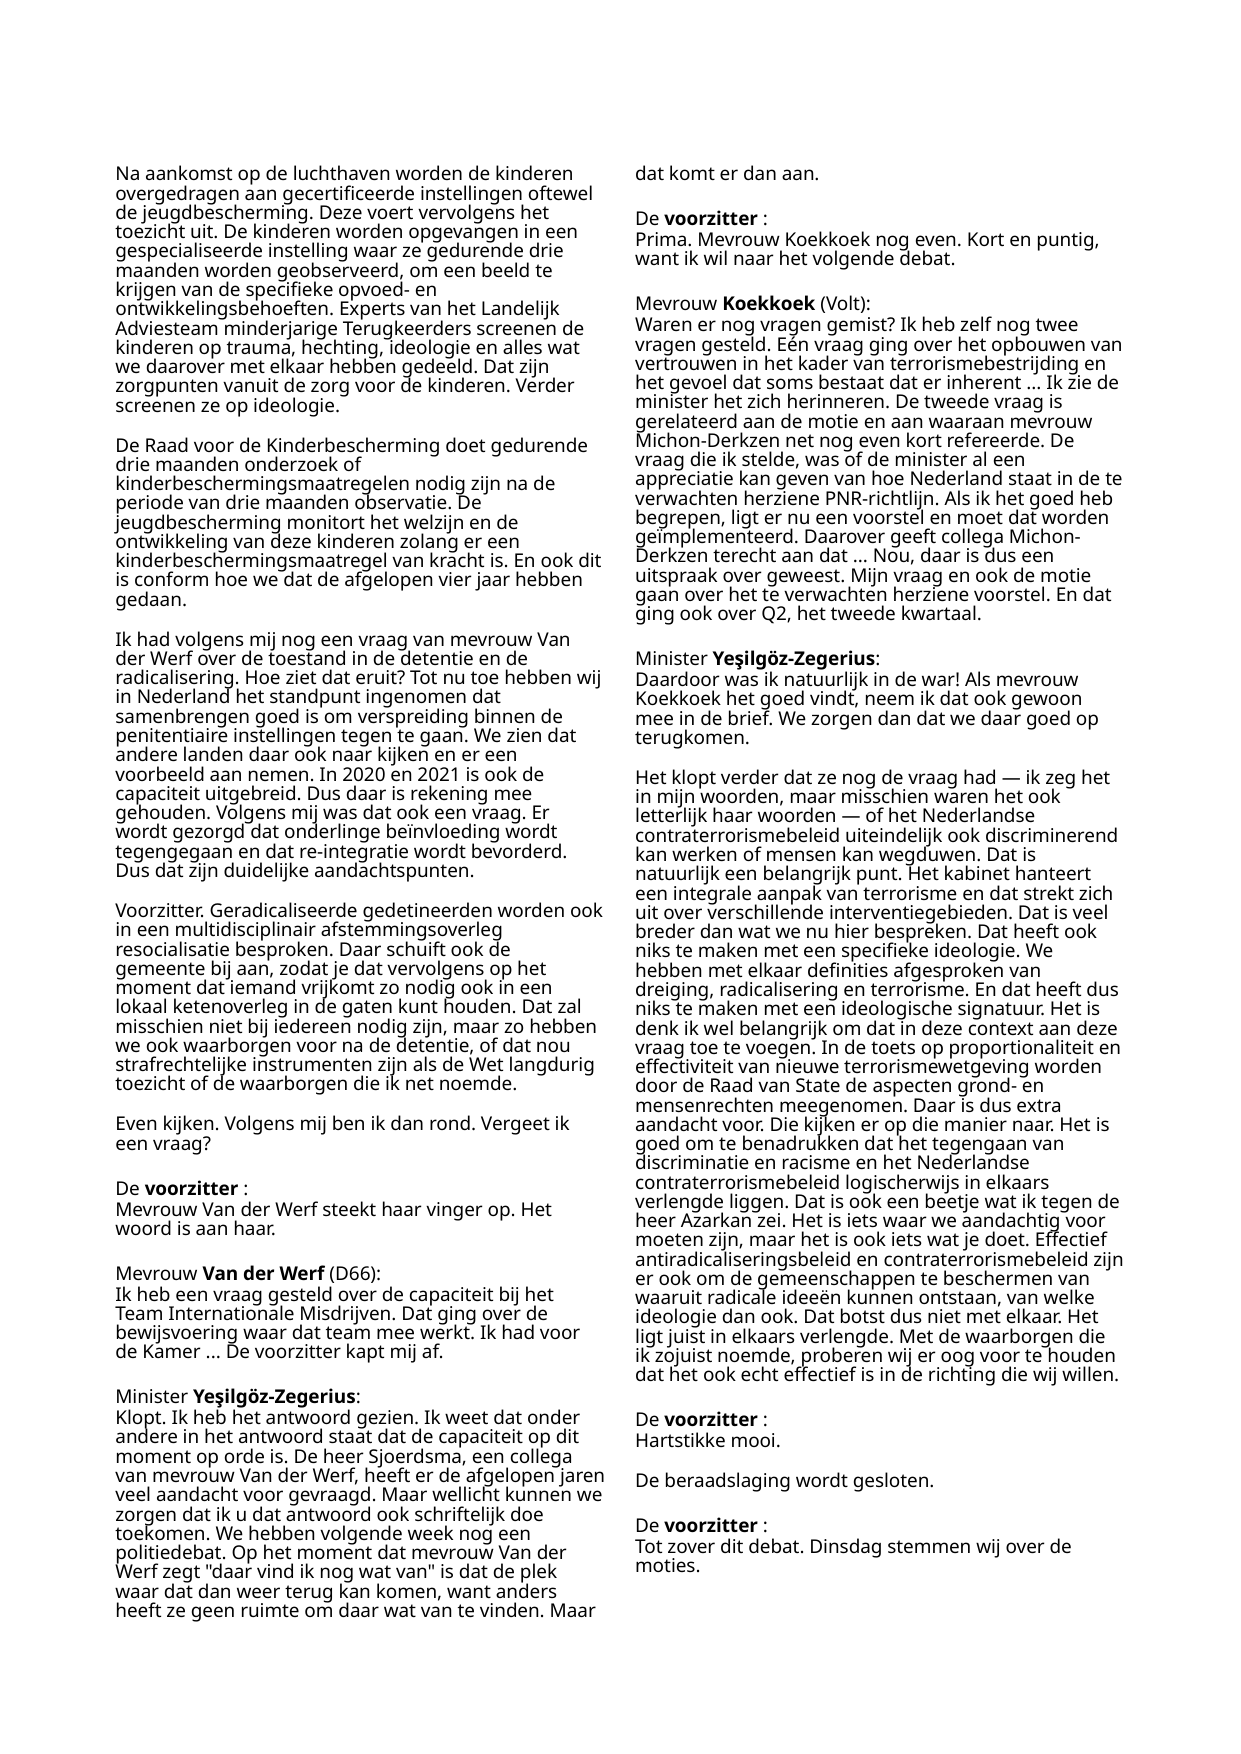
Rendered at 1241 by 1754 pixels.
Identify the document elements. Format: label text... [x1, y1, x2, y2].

text De voorzitter : [115, 1175, 605, 1201]
text De Raad voor de Kinderbescherming doet gedurende drie maanden onderzoek of kinderbeschermingsmaatregelen nodig zijn na de periode van drie maanden observatie. De jeugdbescherming monitort het welzijn en de ontwikkeling van deze kinderen zolang er een kinderbeschermingsmaatregel van kracht is. En ook dit is conform hoe we dat de afgelopen vier jaar hebben gedaan. [115, 437, 605, 610]
text De beraadslaging wordt gesloten. [635, 1472, 1125, 1492]
text Mevrouw Van der Werf (D66): [115, 1260, 605, 1286]
text Voorzitter. Geradicaliseerde gedetineerden worden ook in een multidisciplinair afstemmingsoverleg resocialisatie besproken. Daar schuift ook de gemeente bij aan, zodat je dat vervolgens op het moment dat iemand vrijkomt zo nodig ook in een lokaal ketenoverleg in de gaten kunt houden. Dat zal misschien niet bij iedereen nodig zijn, maar zo hebben we ook waarborgen voor na de detentie, of dat nou strafrechtelijke instrumenten zijn als de Wet langdurig toezicht of de waarborgen die ik net noemde. [115, 902, 605, 1095]
text Minister Yeşilgöz-Zegerius: [635, 645, 1125, 671]
text Waren er nog vragen gemist? Ik heb zelf nog twee vragen gesteld. Eén vraag ging over het opbouwen van vertrouwen in het kader van terrorismebestrijding en het gevoel dat soms bestaat dat er inherent ... Ik zie de minister het zich herinneren. De tweede vraag is gerelateerd aan de motie en aan waaraan mevrouw Michon-Derkzen net nog even kort refereerde. De vraag die ik stelde, was of de minister al een appreciatie kan geven van hoe Nederland staat in de te verwachten herziene PNR-richtlijn. Als ik het goed heb begrepen, ligt er nu een voorstel en moet dat worden geïmplementeerd. Daarover geeft collega Michon-Derkzen terecht aan dat ... Nou, daar is dus een uitspraak over geweest. Mijn vraag en ook de motie gaan over het te verwachten herziene voorstel. En dat ging ook over Q2, het tweede kwartaal. [635, 316, 1125, 624]
text Daardoor was ik natuurlijk in de war! Als mevrouw Koekkoek het goed vindt, neem ik dat ook gewoon mee in de brief. We zorgen dan dat we daar goed op terugkomen. [635, 671, 1125, 748]
text Prima. Mevrouw Koekkoek nog even. Kort en puntig, want ik wil naar het volgende debat. [635, 231, 1125, 270]
text Ik heb een vraag gesteld over de capaciteit bij het Team Internationale Misdrijven. Dat ging over de bewijsvoering waar dat team mee werkt. Ik had voor de Kamer ... De voorzitter kapt mij af. [115, 1286, 605, 1363]
text De voorzitter : [635, 1406, 1125, 1432]
text De voorzitter : [635, 1512, 1125, 1538]
text Na aankomst op de luchthaven worden de kinderen overgedragen aan gecertificeerde instellingen oftewel de jeugdbescherming. Deze voert vervolgens het toezicht uit. De kinderen worden opgevangen in een gespecialiseerde instelling waar ze gedurende drie maanden worden geobserveerd, om een beeld te krijgen van de specifieke opvoed- en ontwikkelingsbehoeften. Experts van het Landelijk Adviesteam minderjarige Terugkeerders screenen de kinderen op trauma, hechting, ideologie en alles wat we daarover met elkaar hebben gedeeld. Dat zijn zorgpunten vanuit de zorg voor de kinderen. Verder screenen ze op ideologie. [115, 165, 605, 416]
text Mevrouw Van der Werf steekt haar vinger op. Het woord is aan haar. [115, 1201, 605, 1239]
text Even kijken. Volgens mij ben ik dan rond. Vergeet ik een vraag? [115, 1115, 605, 1154]
text De voorzitter : [635, 205, 1125, 231]
text Klopt. Ik heb het antwoord gezien. Ik weet dat onder andere in het antwoord staat dat de capaciteit op dit moment op orde is. De heer Sjoerdsma, een collega van mevrouw Van der Werf, heeft er de afgelopen jaren veel aandacht voor gevraagd. Maar wellicht kunnen we zorgen dat ik u dat antwoord ook schriftelijk doe toekomen. We hebben volgende week nog een politiedebat. Op het moment dat mevrouw Van der Werf zegt "daar vind ik nog wat van" is dat de plek waar dat dan weer terug kan komen, want anders heeft ze geen ruimte om daar wat van te vinden. Maar [115, 1409, 605, 1621]
text Ik had volgens mij nog een vraag van mevrouw Van der Werf over de toestand in de detentie en de radicalisering. Hoe ziet dat eruit? Tot nu toe hebben wij in Nederland het standpunt ingenomen dat samenbrengen goed is om verspreiding binnen de penitentiaire instellingen tegen te gaan. We zien dat andere landen daar ook naar kijken en er een voorbeeld aan nemen. In 2020 en 2021 is ook de capaciteit uitgebreid. Dus daar is rekening mee gehouden. Volgens mij was dat ook een vraag. Er wordt gezorgd dat onderlinge beïnvloeding wordt tegengegaan en dat re-integratie wordt bevorderd. Dus dat zijn duidelijke aandachtspunten. [115, 631, 605, 881]
text dat komt er dan aan. [635, 165, 1125, 184]
text Minister Yeşilgöz-Zegerius: [115, 1383, 605, 1409]
text Hartstikke mooi. [635, 1432, 1125, 1451]
text Tot zover dit debat. Dinsdag stemmen wij over de moties. [635, 1538, 1125, 1577]
text Het klopt verder dat ze nog de vraag had — ik zeg het in mijn woorden, maar misschien waren het ook letterlijk haar woorden — of het Nederlandse contraterrorismebeleid uiteindelijk ook discriminerend kan werken of mensen kan wegduwen. Dat is natuurlijk een belangrijk punt. Het kabinet hanteert een integrale aanpak van terrorisme en dat strekt zich uit over verschillende interventiegebieden. Dat is veel breder dan wat we nu hier bespreken. Dat heeft ook niks te maken met een specifieke ideologie. We hebben met elkaar definities afgesproken van dreiging, radicalisering en terrorisme. En dat heeft dus niks te maken met een ideologische signatuur. Het is denk ik wel belangrijk om dat in deze context aan deze vraag toe te voegen. In de toets op proportionaliteit en effectiviteit van nieuwe terrorismewetgeving worden door de Raad van State de aspecten grond- en mensenrechten meegenomen. Daar is dus extra aandacht voor. Die kijken er op die manier naar. Het is goed om te benadrukken dat het tegengaan van discriminatie en racisme en het Nederlandse contraterrorismebeleid logischerwijs in elkaars verlengde liggen. Dat is ook een beetje wat ik tegen de heer Azarkan zei. Het is iets waar we aandachtig voor moeten zijn, maar het is ook iets wat je doet. Effectief antiradicaliseringsbeleid en contraterrorismebeleid zijn er ook om de gemeenschappen te beschermen van waaruit radicale ideeën kunnen ontstaan, van welke ideologie dan ook. Dat botst dus niet met elkaar. Het ligt juist in elkaars verlengde. Met de waarborgen die ik zojuist noemde, proberen wij er oog voor te houden dat het ook echt effectief is in de richting die wij willen. [635, 769, 1125, 1386]
text Mevrouw Koekkoek (Volt): [635, 291, 1125, 316]
